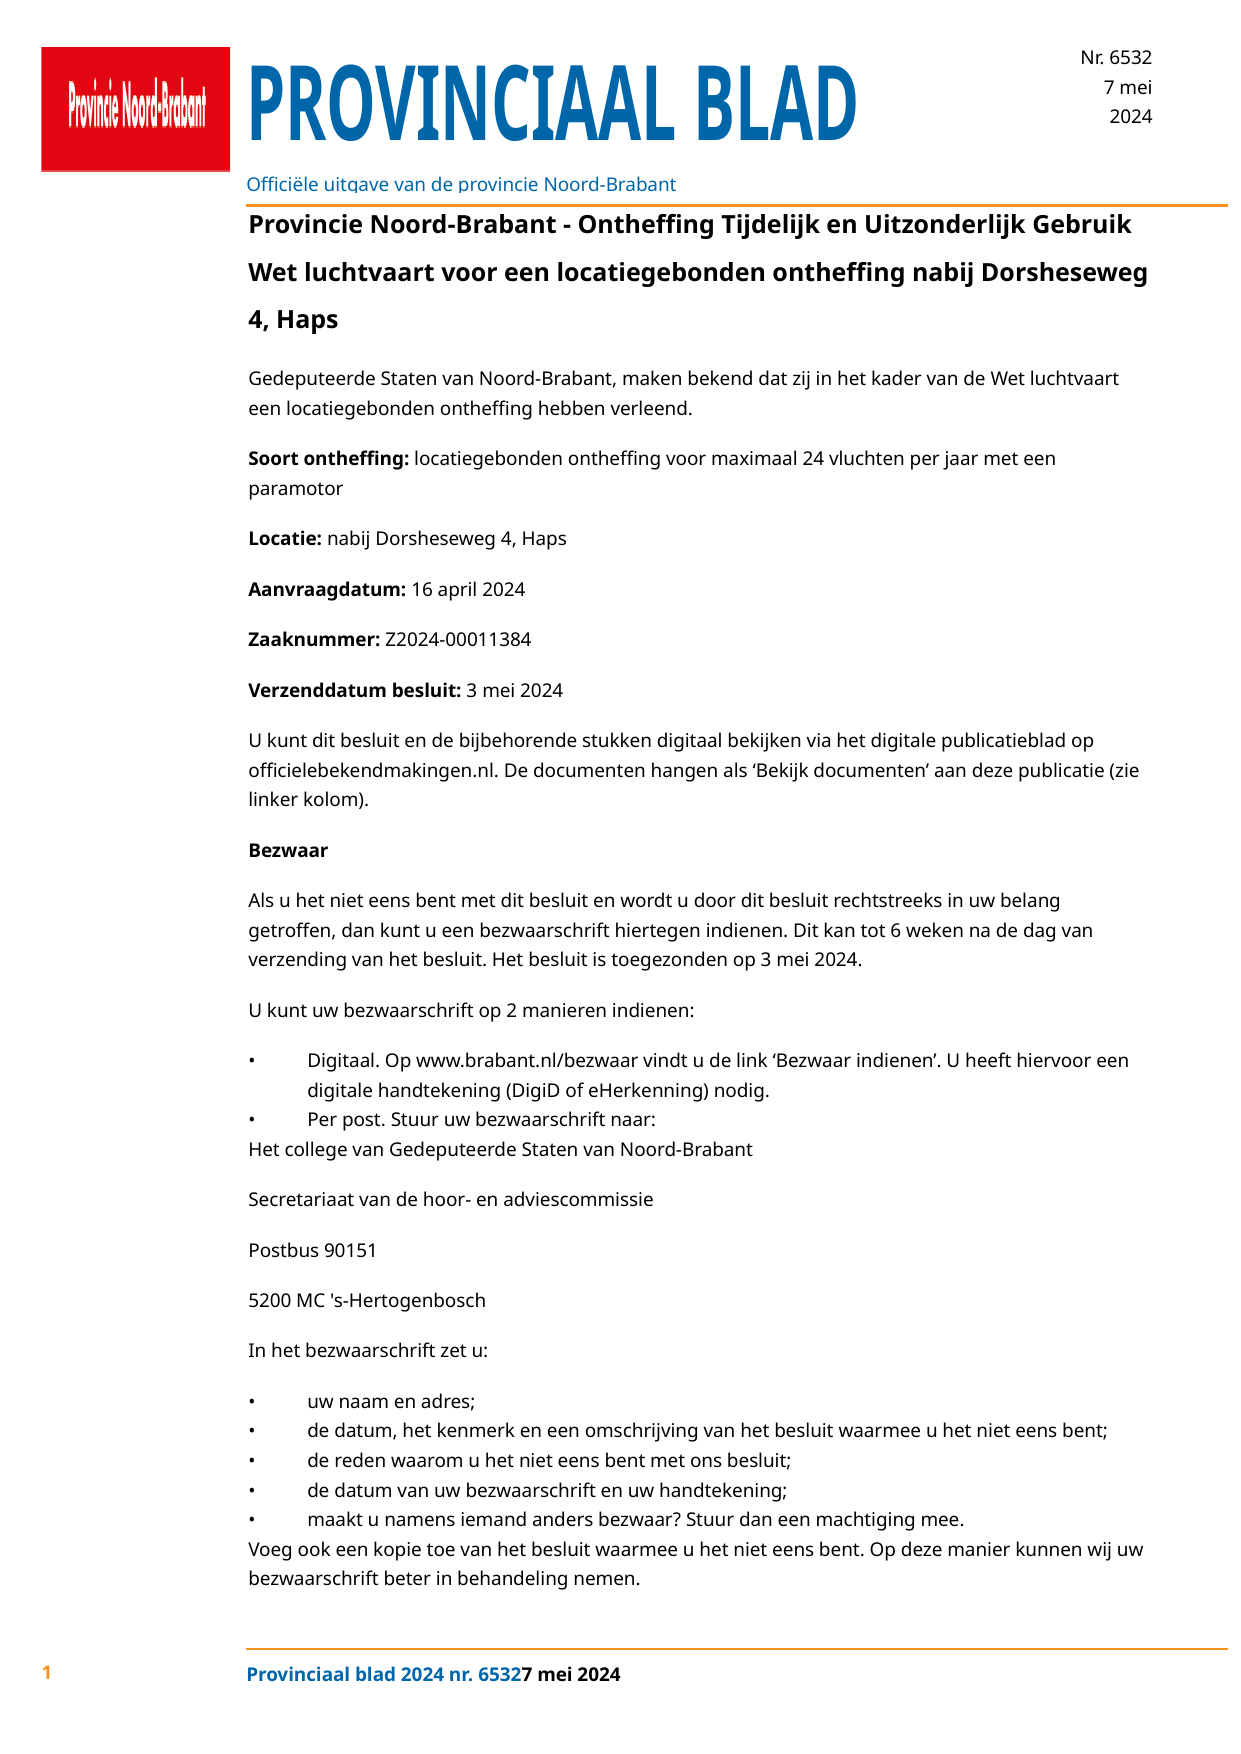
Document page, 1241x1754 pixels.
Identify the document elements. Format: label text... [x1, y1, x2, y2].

text Het college van Gedeputeerde Staten van Noord-Brabant [248, 1136, 1152, 1162]
text In het bezwaarschrift zet u: [248, 1338, 1152, 1363]
list maakt u namens iemand anders bezwaar? Stuur dan een machtiging mee. [248, 1506, 1152, 1532]
text Zaaknummer: Z2024-00011384 [248, 626, 1152, 652]
text Postbus 90151 [248, 1237, 1152, 1262]
text Aanvraagdatum: 16 april 2024 [248, 576, 1152, 602]
text 5200 MC 's‑Hertogenbosch [248, 1287, 1152, 1313]
text Soort ontheffing: locatiegebonden ontheffing voor maximaal 24 vluchten per jaar met een paramotor [248, 446, 1152, 501]
text Bezwaar [248, 837, 1152, 862]
text U kunt dit besluit en de bijbehorende stukken digitaal bekijken via het digitale publicatieblad op officielebekendmakingen.nl. De documenten hangen als ‘Bekijk documenten’ aan deze publicatie (zie linker kolom). [248, 727, 1152, 812]
text Gedeputeerde Staten van Noord-Brabant, maken bekend dat zij in het kader van de Wet luchtvaart een locatiegebonden ontheffing hebben verleend. [248, 366, 1152, 421]
text Locatie: nabij Dorsheseweg 4, Haps [248, 526, 1152, 551]
list de datum van uw bezwaarschrift en uw handtekening; [248, 1477, 1152, 1502]
text Verzenddatum besluit: 3 mei 2024 [248, 677, 1152, 702]
text Provincie Noord-Brabant - Ontheffing Tijdelijk en Uitzonderlijk Gebruik Wet luchtvaart voor een locatiegebonden ontheffing nabij Dorsheseweg 4, Haps [248, 207, 1152, 336]
text Secretariaat van de hoor- en adviescommissie [248, 1186, 1152, 1212]
text U kunt uw bezwaarschrift op 2 manieren indienen: [248, 997, 1152, 1022]
text Als u het niet eens bent met dit besluit en wordt u door dit besluit rechtstreeks in uw belang getroffen, dan kunt u een bezwaarschrift hiertegen indienen. Dit kan tot 6 weken na de dag van verzending van het besluit. Het besluit is toegezonden op 3 mei 2024. [248, 887, 1152, 972]
picture [41, 47, 231, 172]
list de datum, het kenmerk en een omschrijving van het besluit waarmee u het niet eens bent; [248, 1418, 1152, 1443]
text Voeg ook een kopie toe van het besluit waarmee u het niet eens bent. Op deze manier kunnen wij uw bezwaarschrift beter in behandeling nemen. [248, 1536, 1152, 1591]
list Digitaal. Op www.brabant.nl/bezwaar vindt u de link ‘Bezwaar indienen’. U heeft hiervoor een digitale handtekening (DigiD of eHerkenning) nodig. [248, 1047, 1152, 1102]
list uw naam en adres; [248, 1388, 1152, 1414]
list Per post. Stuur uw bezwaarschrift naar: [248, 1106, 1152, 1132]
list de reden waarom u het niet eens bent met ons besluit; [248, 1447, 1152, 1473]
